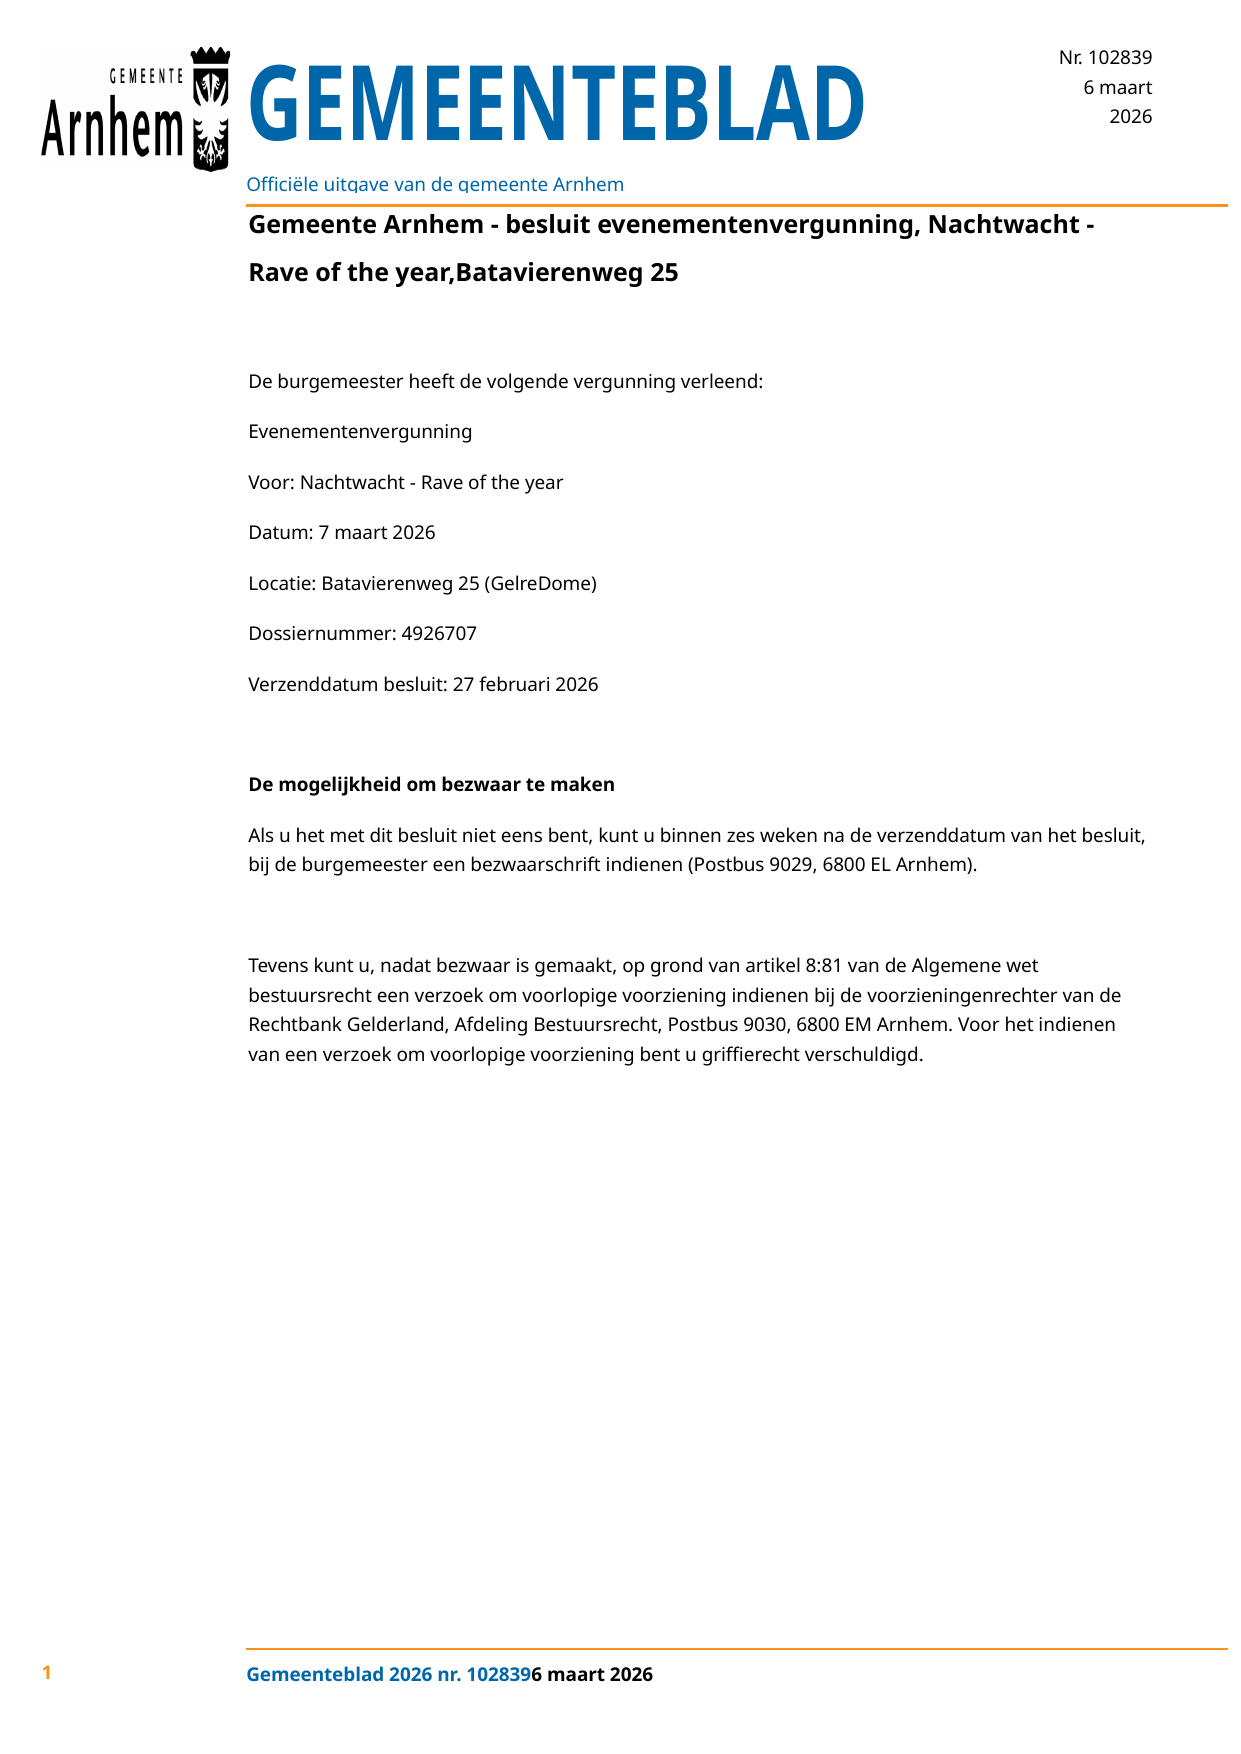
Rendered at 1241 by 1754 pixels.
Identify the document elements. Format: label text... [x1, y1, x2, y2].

picture [41, 47, 231, 172]
text Verzenddatum besluit: 27 februari 2026 [248, 671, 1152, 697]
text De mogelijkheid om bezwaar te maken [248, 772, 1152, 797]
text Evenementenvergunning [248, 419, 1152, 444]
text Gemeente Arnhem - besluit evenementenvergunning, Nachtwacht - Rave of the year,Batavierenweg 25 [248, 207, 1152, 288]
text Locatie: Batavierenweg 25 (GelreDome) [248, 570, 1152, 596]
text Datum: 7 maart 2026 [248, 519, 1152, 545]
text Voor: Nachtwacht - Rave of the year [248, 469, 1152, 495]
text Dossiernummer: 4926707 [248, 620, 1152, 646]
text De burgemeester heeft de volgende vergunning verleend: [248, 368, 1152, 394]
text Als u het met dit besluit niet eens bent, kunt u binnen zes weken na de verzenddatum van het besluit, bij de burgemeester een bezwaarschrift indienen (Postbus 9029, 6800 EL Arnhem). [248, 822, 1152, 877]
text Tevens kunt u, nadat bezwaar is gemaakt, op grond van artikel 8:81 van de Algemene wet bestuursrecht een verzoek om voorlopige voorziening indienen bij de voorzieningenrechter van de Rechtbank Gelderland, Afdeling Bestuursrecht, Postbus 9030, 6800 EM Arnhem. Voor het indienen van een verzoek om voorlopige voorziening bent u griffierecht verschuldigd. [248, 952, 1152, 1067]
